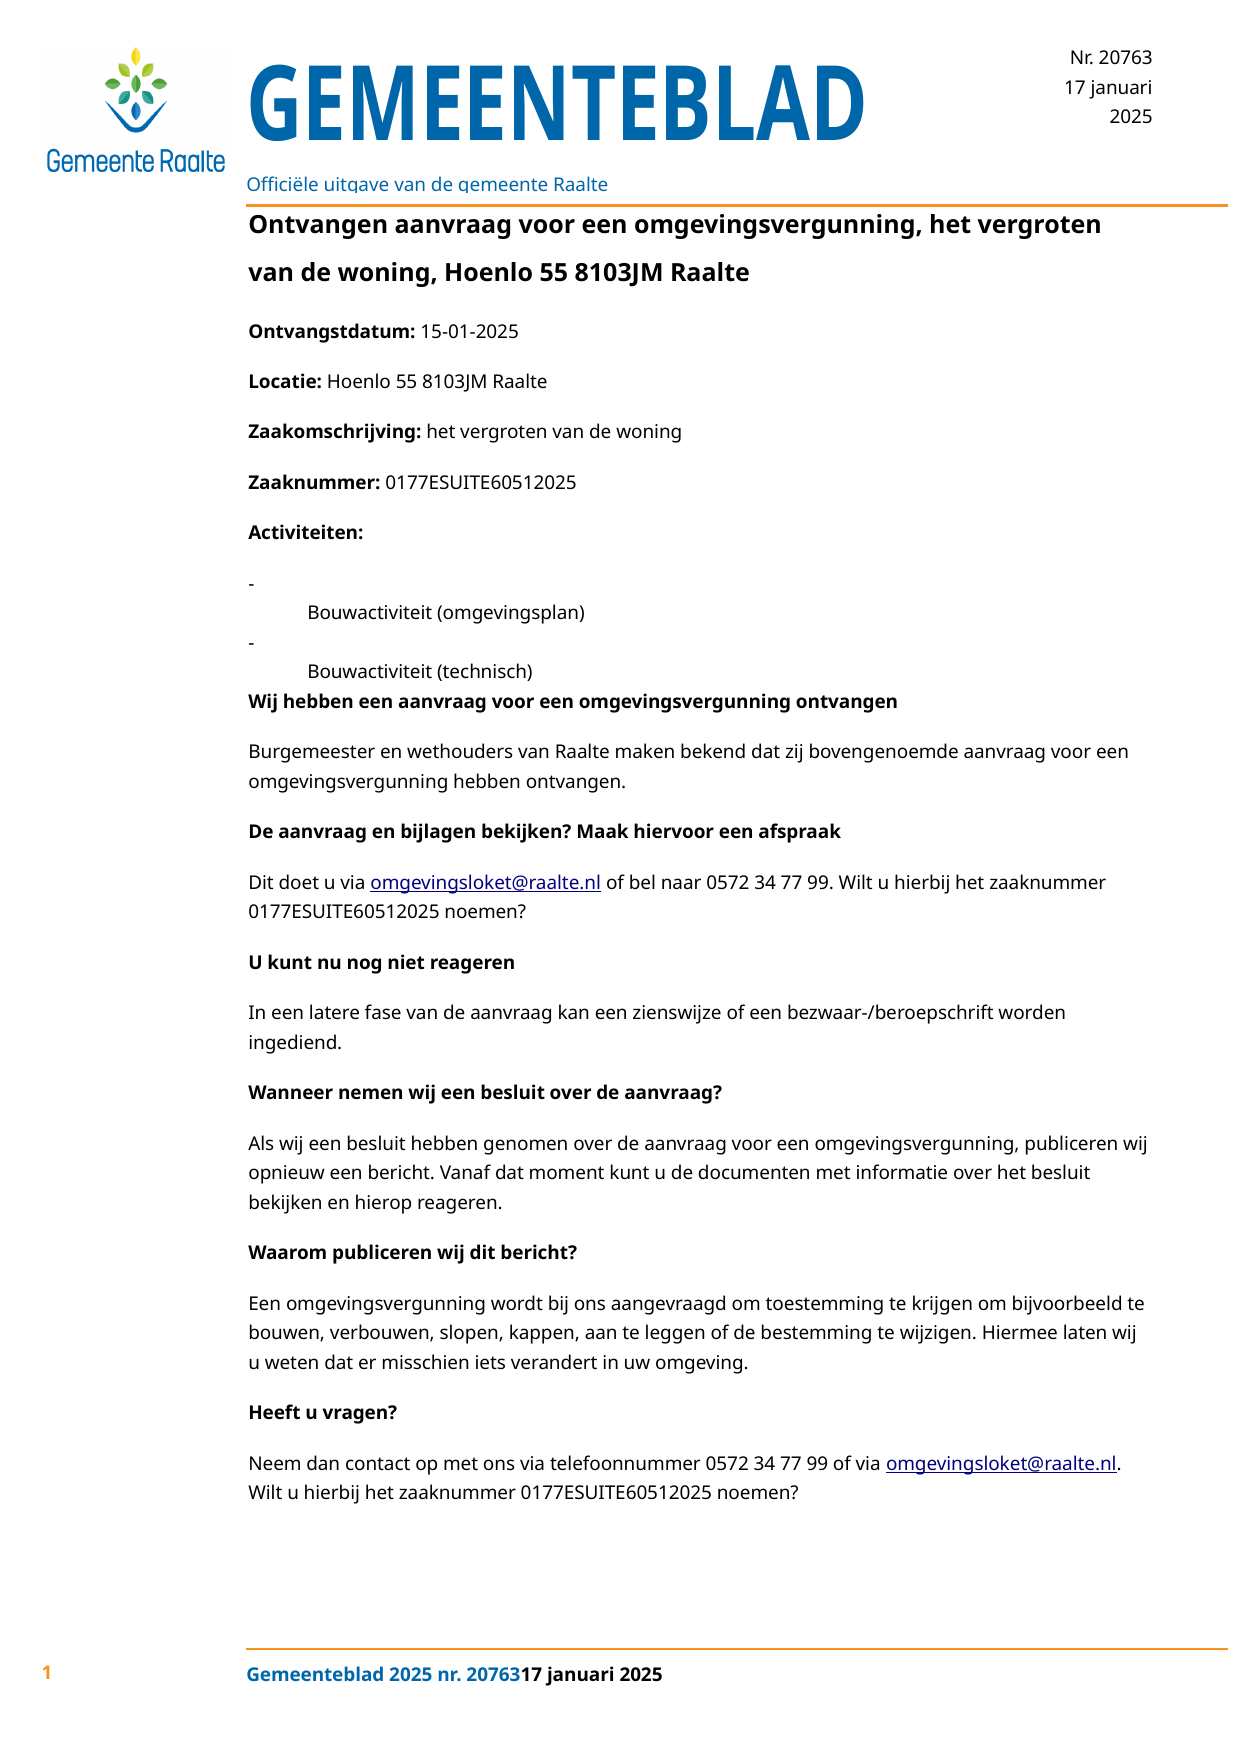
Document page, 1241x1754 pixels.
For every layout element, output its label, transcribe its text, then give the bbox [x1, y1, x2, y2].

text Wanneer nemen wij een besluit over de aanvraag? [248, 1079, 1152, 1105]
text In een latere fase van de aanvraag kan een zienswijze of een bezwaar-/beroepschrift worden ingediend. [248, 999, 1152, 1055]
text Burgemeester en wethouders van Raalte maken bekend dat zij bovengenoemde aanvraag voor een omgevingsvergunning hebben ontvangen. [248, 739, 1152, 794]
list Bouwactiviteit (technisch) [248, 659, 1152, 684]
text Zaakomschrijving: het vergroten van de woning [248, 419, 1152, 444]
text De aanvraag en bijlagen bekijken? Maak hiervoor een afspraak [248, 819, 1152, 844]
text Wij hebben een aanvraag voor een omgevingsvergunning ontvangen [248, 688, 1152, 714]
text Dit doet u via omgevingsloket@raalte.nl of bel naar 0572 34 77 99. Wilt u hierbij het zaaknummer 0177ESUITE60512025 noemen? [248, 869, 1152, 924]
text Locatie: Hoenlo 55 8103JM Raalte [248, 368, 1152, 394]
list Bouwactiviteit (omgevingsplan) [248, 599, 1152, 625]
text Waarom publiceren wij dit bericht? [248, 1239, 1152, 1265]
text Een omgevingsvergunning wordt bij ons aangevraagd om toestemming te krijgen om bijvoorbeeld te bouwen, verbouwen, slopen, kappen, aan te leggen of de bestemming te wijzigen. Hiermee laten wij u weten dat er misschien iets verandert in uw omgeving. [248, 1290, 1152, 1375]
text Neem dan contact op met ons via telefoonnummer 0572 34 77 99 of via omgevingsloket@raalte.nl. Wilt u hierbij het zaaknummer 0177ESUITE60512025 noemen? [248, 1450, 1152, 1505]
text Activiteiten: [248, 519, 1152, 545]
text Zaaknummer: 0177ESUITE60512025 [248, 469, 1152, 495]
text Heeft u vragen? [248, 1399, 1152, 1425]
text Als wij een besluit hebben genomen over de aanvraag voor een omgevingsvergunning, publiceren wij opnieuw een bericht. Vanaf dat moment kunt u de documenten met informatie over het besluit bekijken en hierop reageren. [248, 1130, 1152, 1215]
picture [41, 47, 231, 172]
text U kunt nu nog niet reageren [248, 949, 1152, 975]
text Ontvangstdatum: 15-01-2025 [248, 318, 1152, 344]
text Ontvangen aanvraag voor een omgevingsvergunning, het vergroten van de woning, Hoenlo 55 8103JM Raalte [248, 207, 1152, 288]
